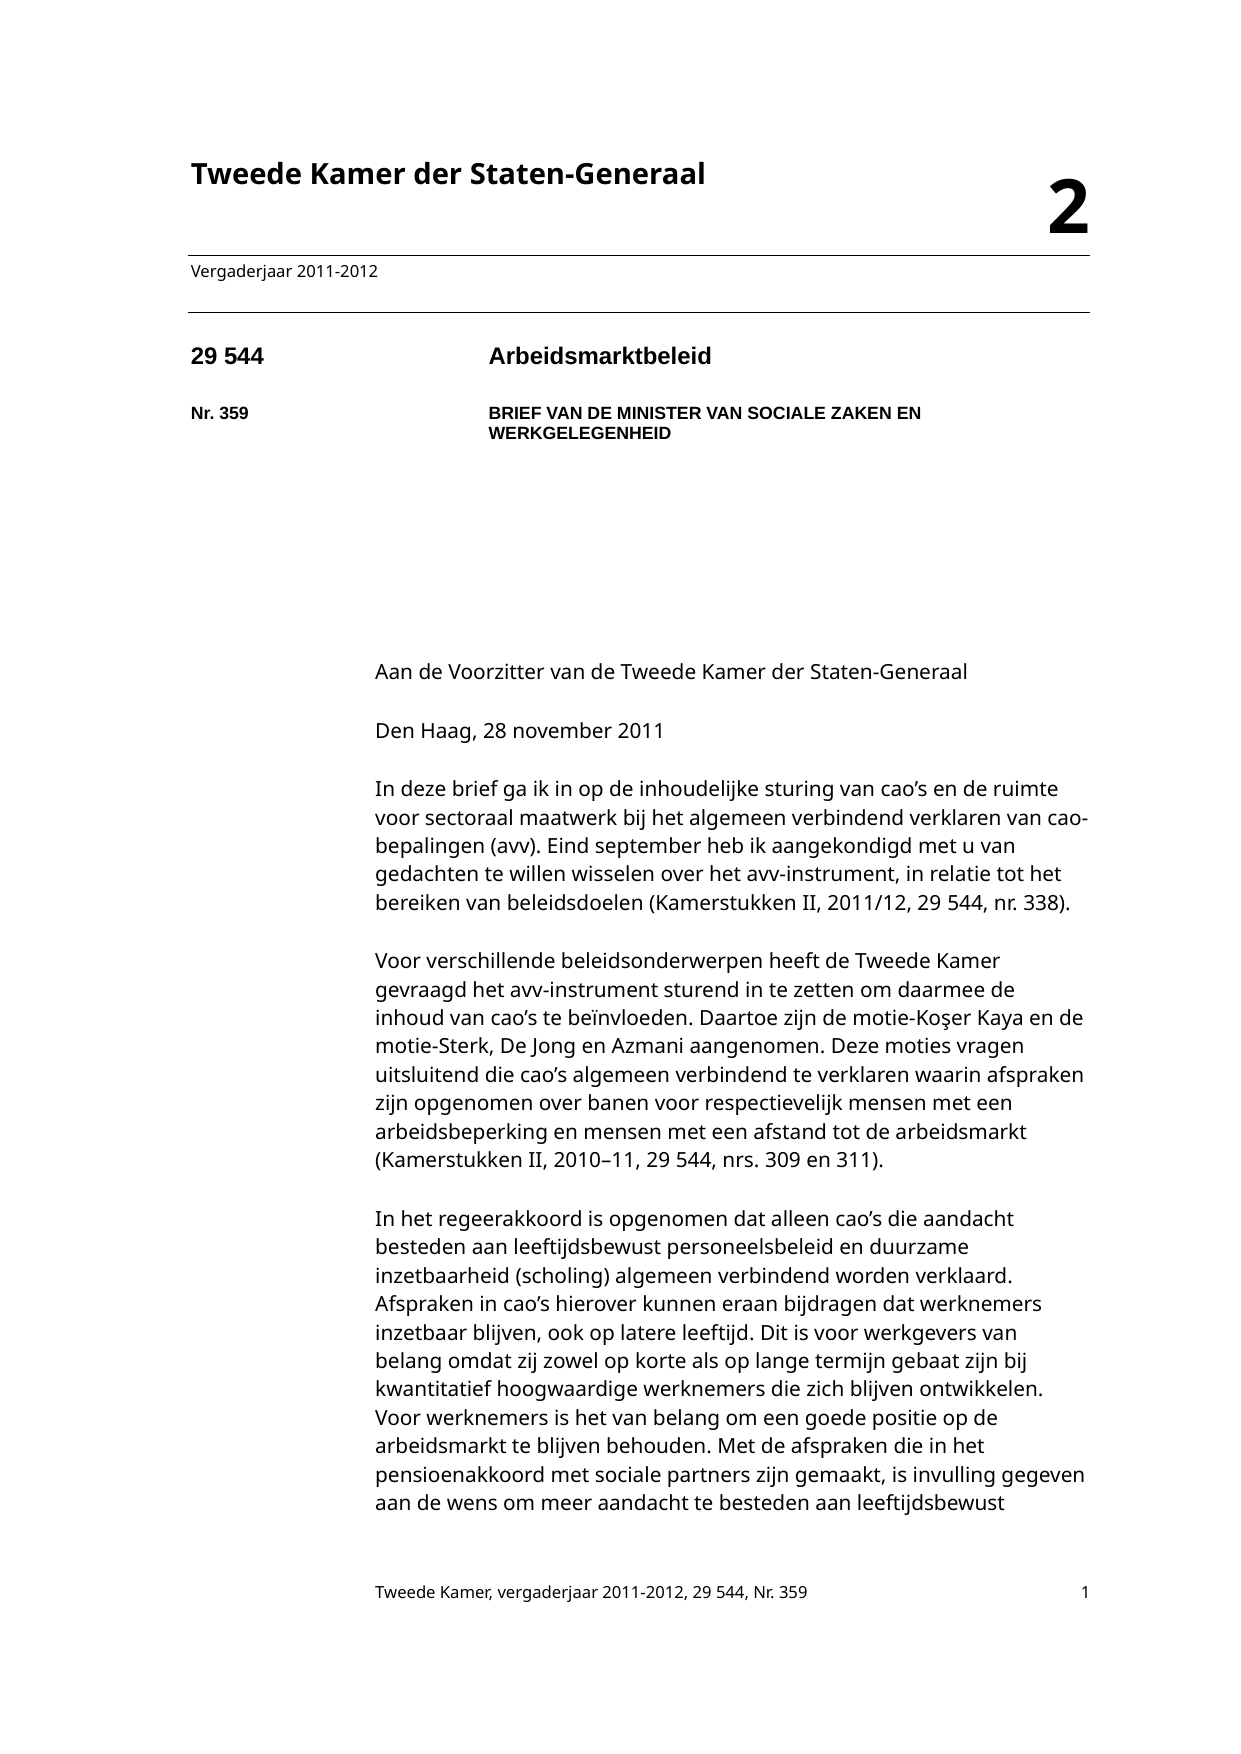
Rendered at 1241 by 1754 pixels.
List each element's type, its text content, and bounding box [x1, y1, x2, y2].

table_cell 29 544 [188, 339, 485, 399]
table_cell Nr. 359 [188, 399, 485, 539]
table_cell Vergaderjaar 2011-2012 [188, 256, 485, 312]
table_cell Arbeidsmarktbeleid [485, 339, 1090, 399]
text Voor verschillende beleidsonderwerpen heeft de Tweede Kamer gevraagd het avv-instrument sturend in te zetten om daarmee de inhoud van cao’s te beïnvloeden. Daartoe zijn de motie-Koşer Kaya en de motie-Sterk, De Jong en Azmani aangenomen. Deze moties vragen uitsluitend die cao’s algemeen verbindend te verklaren waarin afspraken zijn opgenomen over banen voor respectievelijk mensen met een arbeidsbeperking en mensen met een afstand tot de arbeidsmarkt (Kamerstukken II, 2010–11, 29 544, nrs. 309 en 311). [375, 946, 1090, 1174]
text Aan de Voorzitter van de Tweede Kamer der Staten-Generaal [375, 657, 1090, 686]
table_cell BRIEF VAN DE MINISTER VAN SOCIALE ZAKEN EN WERKGELEGENHEID [485, 399, 1090, 539]
text Den Haag, 28 november 2011 [375, 716, 1090, 744]
text In het regeerakkoord is opgenomen dat alleen cao’s die aandacht besteden aan leeftijdsbewust personeelsbeleid en duurzame inzetbaarheid (scholing) algemeen verbindend worden verklaard. Afspraken in cao’s hierover kunnen eraan bijdragen dat werknemers inzetbaar blijven, ook op latere leeftijd. Dit is voor werkgevers van belang omdat zij zowel op korte als op lange termijn gebaat zijn bij kwantitatief hoogwaardige werknemers die zich blijven ontwikkelen. Voor werknemers is het van belang om een goede positie op de arbeidsmarkt te blijven behouden. Met de afspraken die in het pensioenakkoord met sociale partners zijn gemaakt, is invulling gegeven aan de wens om meer aandacht te besteden aan leeftijdsbewust [375, 1204, 1090, 1517]
text In deze brief ga ik in op de inhoudelijke sturing van cao’s en de ruimte voor sectoraal maatwerk bij het algemeen verbindend verklaren van cao-bepalingen (avv). Eind september heb ik aangekondigd met u van gedachten te willen wisselen over het avv-instrument, in relatie tot het bereiken van beleidsdoelen (Kamerstukken II, 2011/12, 29 544, nr. 338). [375, 774, 1090, 916]
table_header Tweede Kamer der Staten-Generaal [188, 150, 909, 255]
table_cell [188, 313, 485, 339]
table_header 2 [910, 150, 1090, 255]
table_cell [485, 313, 1090, 339]
table_cell [485, 256, 1090, 312]
